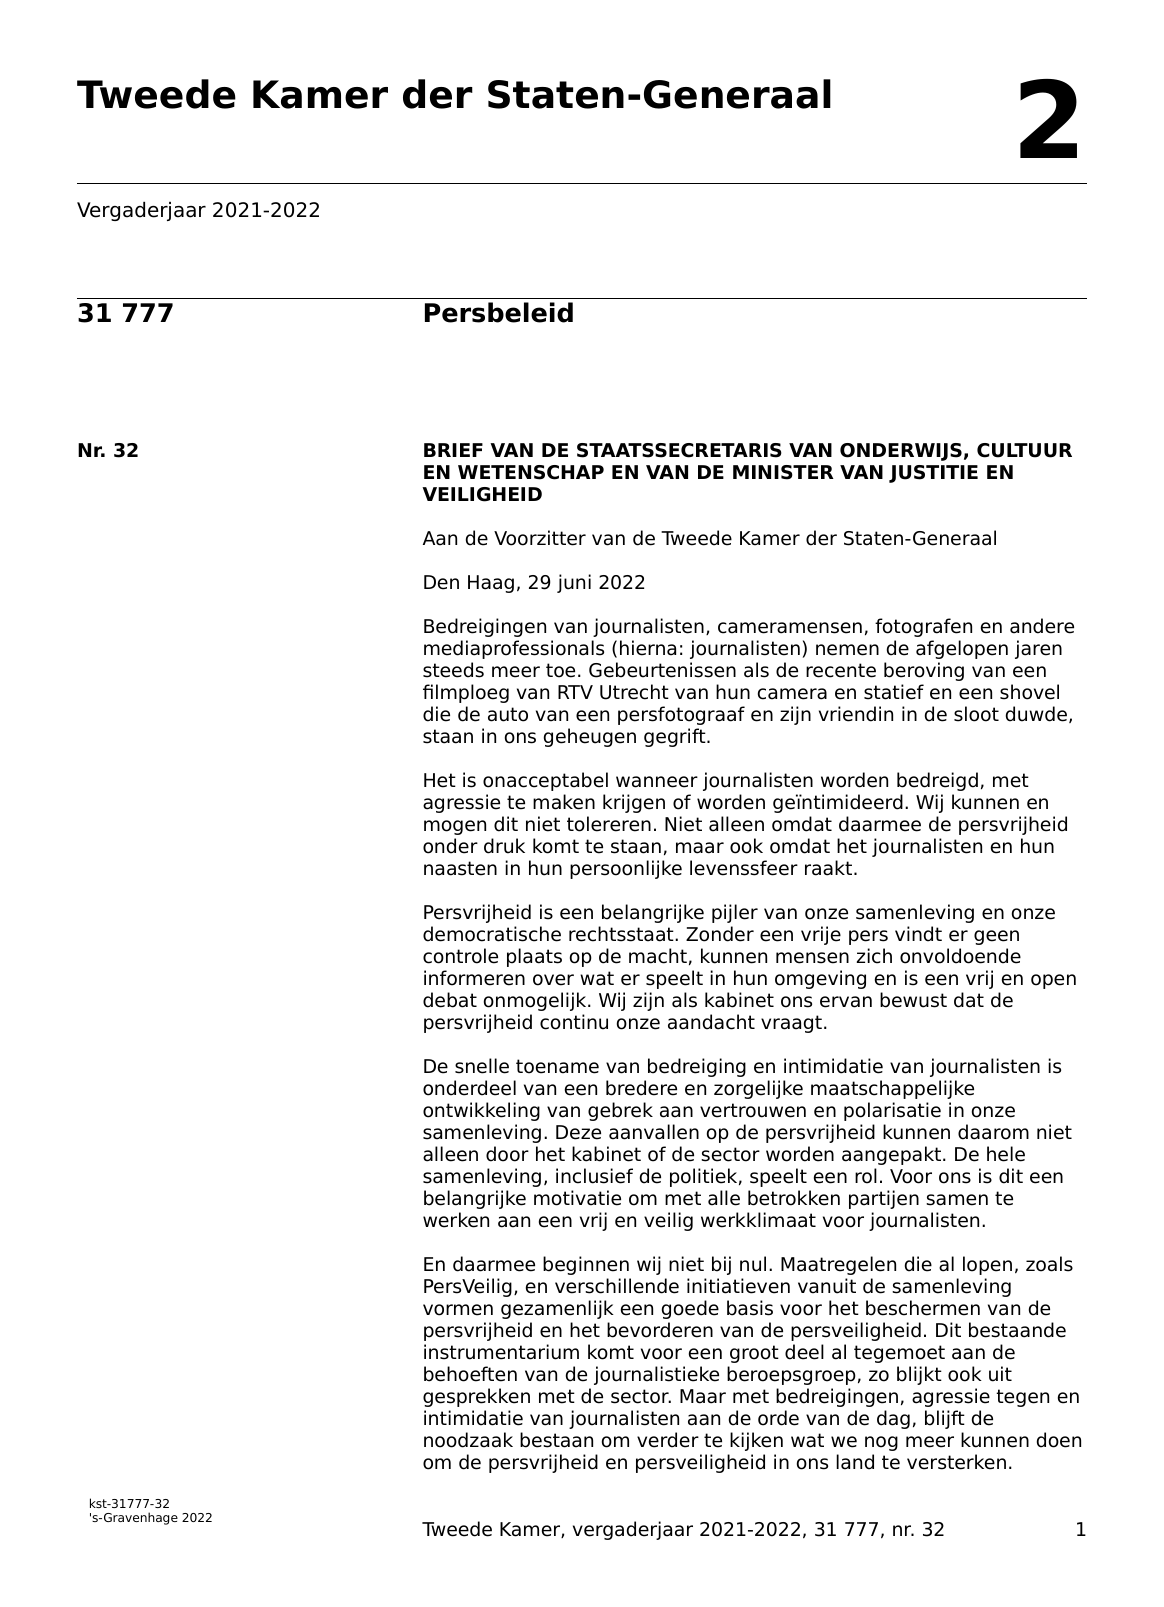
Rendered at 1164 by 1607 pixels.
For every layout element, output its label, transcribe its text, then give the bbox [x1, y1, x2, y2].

subtitle 31 777 Persbeleid [77, 299, 1087, 329]
text kst-31777-32 [88, 1497, 323, 1511]
text 's-Gravenhage 2022 [88, 1511, 323, 1525]
text Bedreigingen van journalisten, cameramensen, fotografen en andere mediaprofessionals (hierna: journalisten) nemen de afgelopen jaren steeds meer toe. Gebeurtenissen als de recente beroving van een filmploeg van RTV Utrecht van hun camera en statief en een shovel die de auto van een persfotograaf en zijn vriendin in de sloot duwde, staan in ons geheugen gegrift. [422, 616, 1087, 748]
text Aan de Voorzitter van de Tweede Kamer der Staten-Generaal [422, 528, 1087, 550]
table_header 2 [886, 59, 1087, 183]
text Persvrijheid is een belangrijke pijler van onze samenleving en onze democratische rechtsstaat. Zonder een vrije pers vindt er geen controle plaats op de macht, kunnen mensen zich onvoldoende informeren over wat er speelt in hun omgeving en is een vrij en open debat onmogelijk. Wij zijn als kabinet ons ervan bewust dat de persvrijheid continu onze aandacht vraagt. [422, 902, 1087, 1034]
text De snelle toename van bedreiging en intimidatie van journalisten is onderdeel van een bredere en zorgelijke maatschappelijke ontwikkeling van gebrek aan vertrouwen en polarisatie in onze samenleving. Deze aanvallen op de persvrijheid kunnen daarom niet alleen door het kabinet of de sector worden aangepakt. De hele samenleving, inclusief de politiek, speelt een rol. Voor ons is dit een belangrijke motivatie om met alle betrokken partijen samen te werken aan een vrij en veilig werkklimaat voor journalisten. [422, 1056, 1087, 1232]
text Den Haag, 29 juni 2022 [422, 572, 1087, 594]
text En daarmee beginnen wij niet bij nul. Maatregelen die al lopen, zoals PersVeilig, en verschillende initiatieven vanuit de samenleving vormen gezamenlijk een goede basis voor het beschermen van de persvrijheid en het bevorderen van de persveiligheid. Dit bestaande instrumentarium komt voor een groot deel al tegemoet aan de behoeften van de journalistieke beroepsgroep, zo blijkt ook uit gesprekken met de sector. Maar met bedreigingen, agressie tegen en intimidatie van journalisten aan de orde van de dag, blijft de noodzaak bestaan om verder te kijken wat we nog meer kunnen doen om de persvrijheid en persveiligheid in ons land te versterken. [422, 1254, 1087, 1474]
subtitle Nr. 32 BRIEF VAN DE STAATSSECRETARIS VAN ONDERWIJS, CULTUUR EN WETENSCHAP EN VAN DE MINISTER VAN JUSTITIE EN VEILIGHEID [77, 440, 1087, 506]
text Het is onacceptabel wanneer journalisten worden bedreigd, met agressie te maken krijgen of worden geïntimideerd. Wij kunnen en mogen dit niet tolereren. Niet alleen omdat daarmee de persvrijheid onder druk komt te staan, maar ook omdat het journalisten en hun naasten in hun persoonlijke levenssfeer raakt. [422, 770, 1087, 880]
table_cell Vergaderjaar 2021-2022 [77, 184, 1087, 298]
table_header Tweede Kamer der Staten-Generaal [77, 59, 886, 183]
